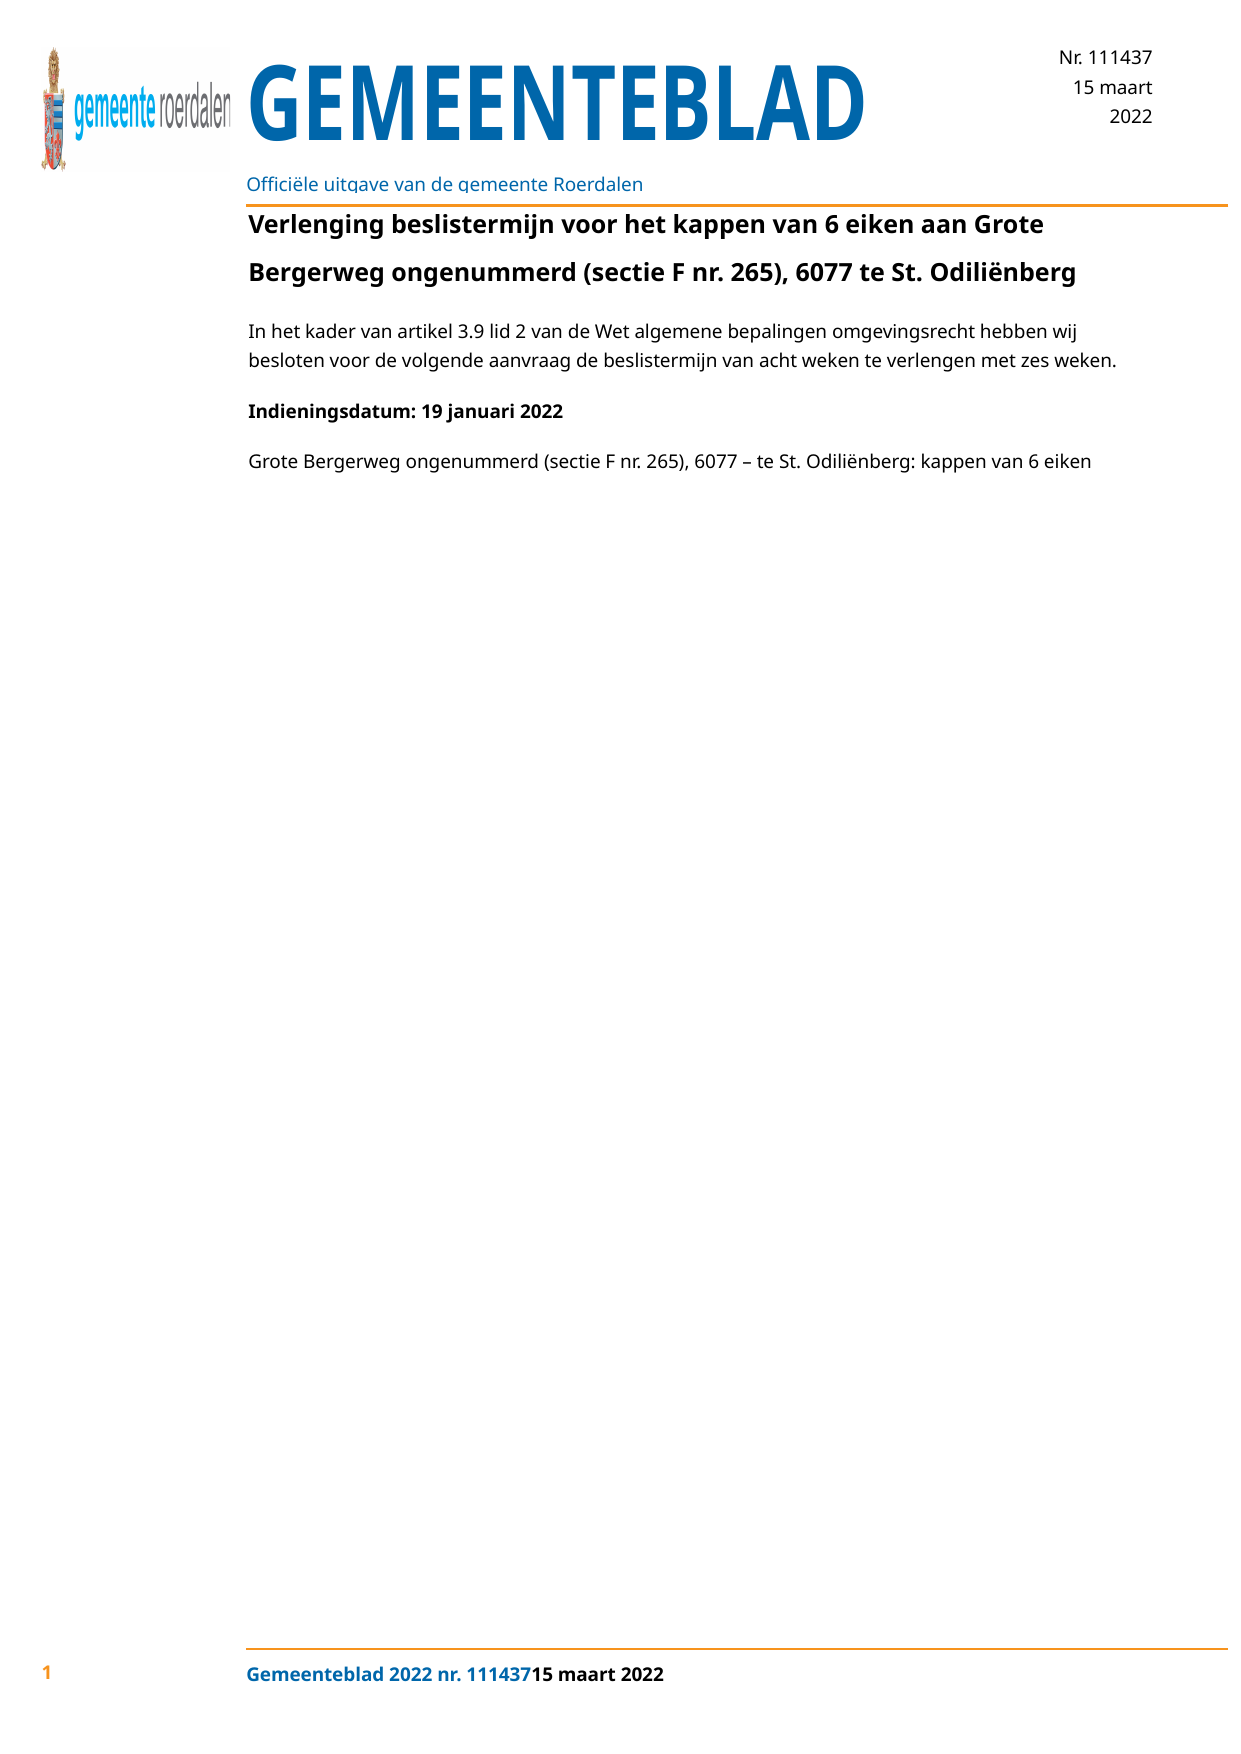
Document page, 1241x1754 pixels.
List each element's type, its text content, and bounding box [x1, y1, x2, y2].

text Verlenging beslistermijn voor het kappen van 6 eiken aan Grote Bergerweg ongenummerd (sectie F nr. 265), 6077 te St. Odiliënberg [248, 207, 1152, 288]
picture [41, 47, 231, 172]
text In het kader van artikel 3.9 lid 2 van de Wet algemene bepalingen omgevingsrecht hebben wij besloten voor de volgende aanvraag de beslistermijn van acht weken te verlengen met zes weken. [248, 318, 1152, 373]
text Grote Bergerweg ongenummerd (sectie F nr. 265), 6077 – te St. Odiliënberg: kappen van 6 eiken [248, 448, 1152, 474]
text Indieningsdatum: 19 januari 2022 [248, 398, 1152, 424]
